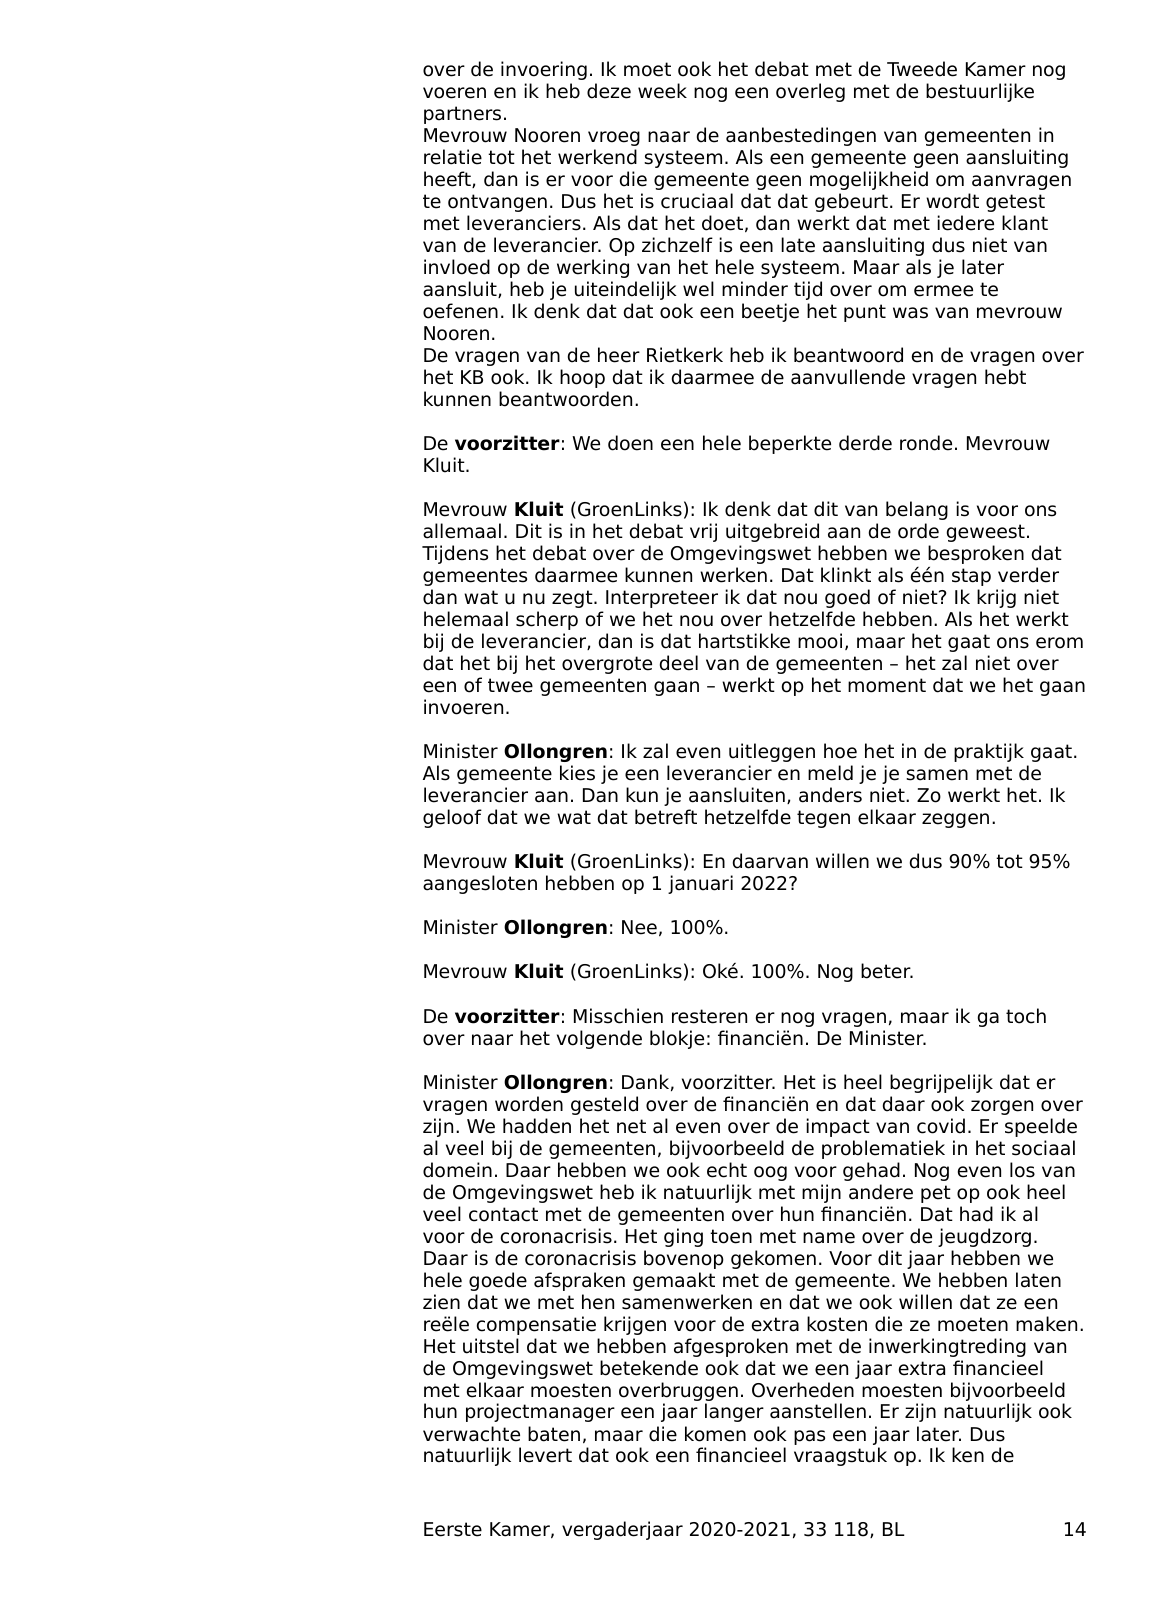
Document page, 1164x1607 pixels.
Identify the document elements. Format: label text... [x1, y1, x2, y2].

text over de invoering. Ik moet ook het debat met de Tweede Kamer nog voeren en ik heb deze week nog een overleg met de bestuurlijke partners. [422, 59, 1087, 125]
text Mevrouw Kluit (GroenLinks): Ik denk dat dit van belang is voor ons allemaal. Dit is in het debat vrij uitgebreid aan de orde geweest. Tijdens het debat over de Omgevingswet hebben we besproken dat gemeentes daarmee kunnen werken. Dat klinkt als één stap verder dan wat u nu zegt. Interpreteer ik dat nou goed of niet? Ik krijg niet helemaal scherp of we het nou over hetzelfde hebben. Als het werkt bij de leverancier, dan is dat hartstikke mooi, maar het gaat ons erom dat het bij het overgrote deel van de gemeenten – het zal niet over een of twee gemeenten gaan – werkt op het moment dat we het gaan invoeren. [422, 499, 1087, 719]
text De vragen van de heer Rietkerk heb ik beantwoord en de vragen over het KB ook. Ik hoop dat ik daarmee de aanvullende vragen hebt kunnen beantwoorden. [422, 345, 1087, 411]
text Minister Ollongren: Nee, 100%. [422, 917, 1087, 939]
text De voorzitter: Misschien resteren er nog vragen, maar ik ga toch over naar het volgende blokje: financiën. De Minister. [422, 1006, 1087, 1049]
text Minister Ollongren: Ik zal even uitleggen hoe het in de praktijk gaat. Als gemeente kies je een leverancier en meld je je samen met de leverancier aan. Dan kun je aansluiten, anders niet. Zo werkt het. Ik geloof dat we wat dat betreft hetzelfde tegen elkaar zeggen. [422, 741, 1087, 829]
text De voorzitter: We doen een hele beperkte derde ronde. Mevrouw Kluit. [422, 433, 1087, 477]
text Mevrouw Kluit (GroenLinks): Oké. 100%. Nog beter. [422, 961, 1087, 983]
text Mevrouw Nooren vroeg naar de aanbestedingen van gemeenten in relatie tot het werkend systeem. Als een gemeente geen aansluiting heeft, dan is er voor die gemeente geen mogelijkheid om aanvragen te ontvangen. Dus het is cruciaal dat dat gebeurt. Er wordt getest met leveranciers. Als dat het doet, dan werkt dat met iedere klant van de leverancier. Op zichzelf is een late aansluiting dus niet van invloed op de werking van het hele systeem. Maar als je later aansluit, heb je uiteindelijk wel minder tijd over om ermee te oefenen. Ik denk dat dat ook een beetje het punt was van mevrouw Nooren. [422, 125, 1087, 345]
text Mevrouw Kluit (GroenLinks): En daarvan willen we dus 90% tot 95% aangesloten hebben op 1 januari 2022? [422, 851, 1087, 895]
text Minister Ollongren: Dank, voorzitter. Het is heel begrijpelijk dat er vragen worden gesteld over de financiën en dat daar ook zorgen over zijn. We hadden het net al even over de impact van covid. Er speelde al veel bij de gemeenten, bijvoorbeeld de problematiek in het sociaal domein. Daar hebben we ook echt oog voor gehad. Nog even los van de Omgevingswet heb ik natuurlijk met mijn andere pet op ook heel veel contact met de gemeenten over hun financiën. Dat had ik al voor de coronacrisis. Het ging toen met name over de jeugdzorg. Daar is de coronacrisis bovenop gekomen. Voor dit jaar hebben we hele goede afspraken gemaakt met de gemeente. We hebben laten zien dat we met hen samenwerken en dat we ook willen dat ze een reële compensatie krijgen voor de extra kosten die ze moeten maken. [422, 1072, 1087, 1336]
text Het uitstel dat we hebben afgesproken met de inwerkingtreding van de Omgevingswet betekende ook dat we een jaar extra financieel met elkaar moesten overbruggen. Overheden moesten bijvoorbeeld hun projectmanager een jaar langer aanstellen. Er zijn natuurlijk ook verwachte baten, maar die komen ook pas een jaar later. Dus natuurlijk levert dat ook een financieel vraagstuk op. Ik ken de [422, 1336, 1087, 1467]
